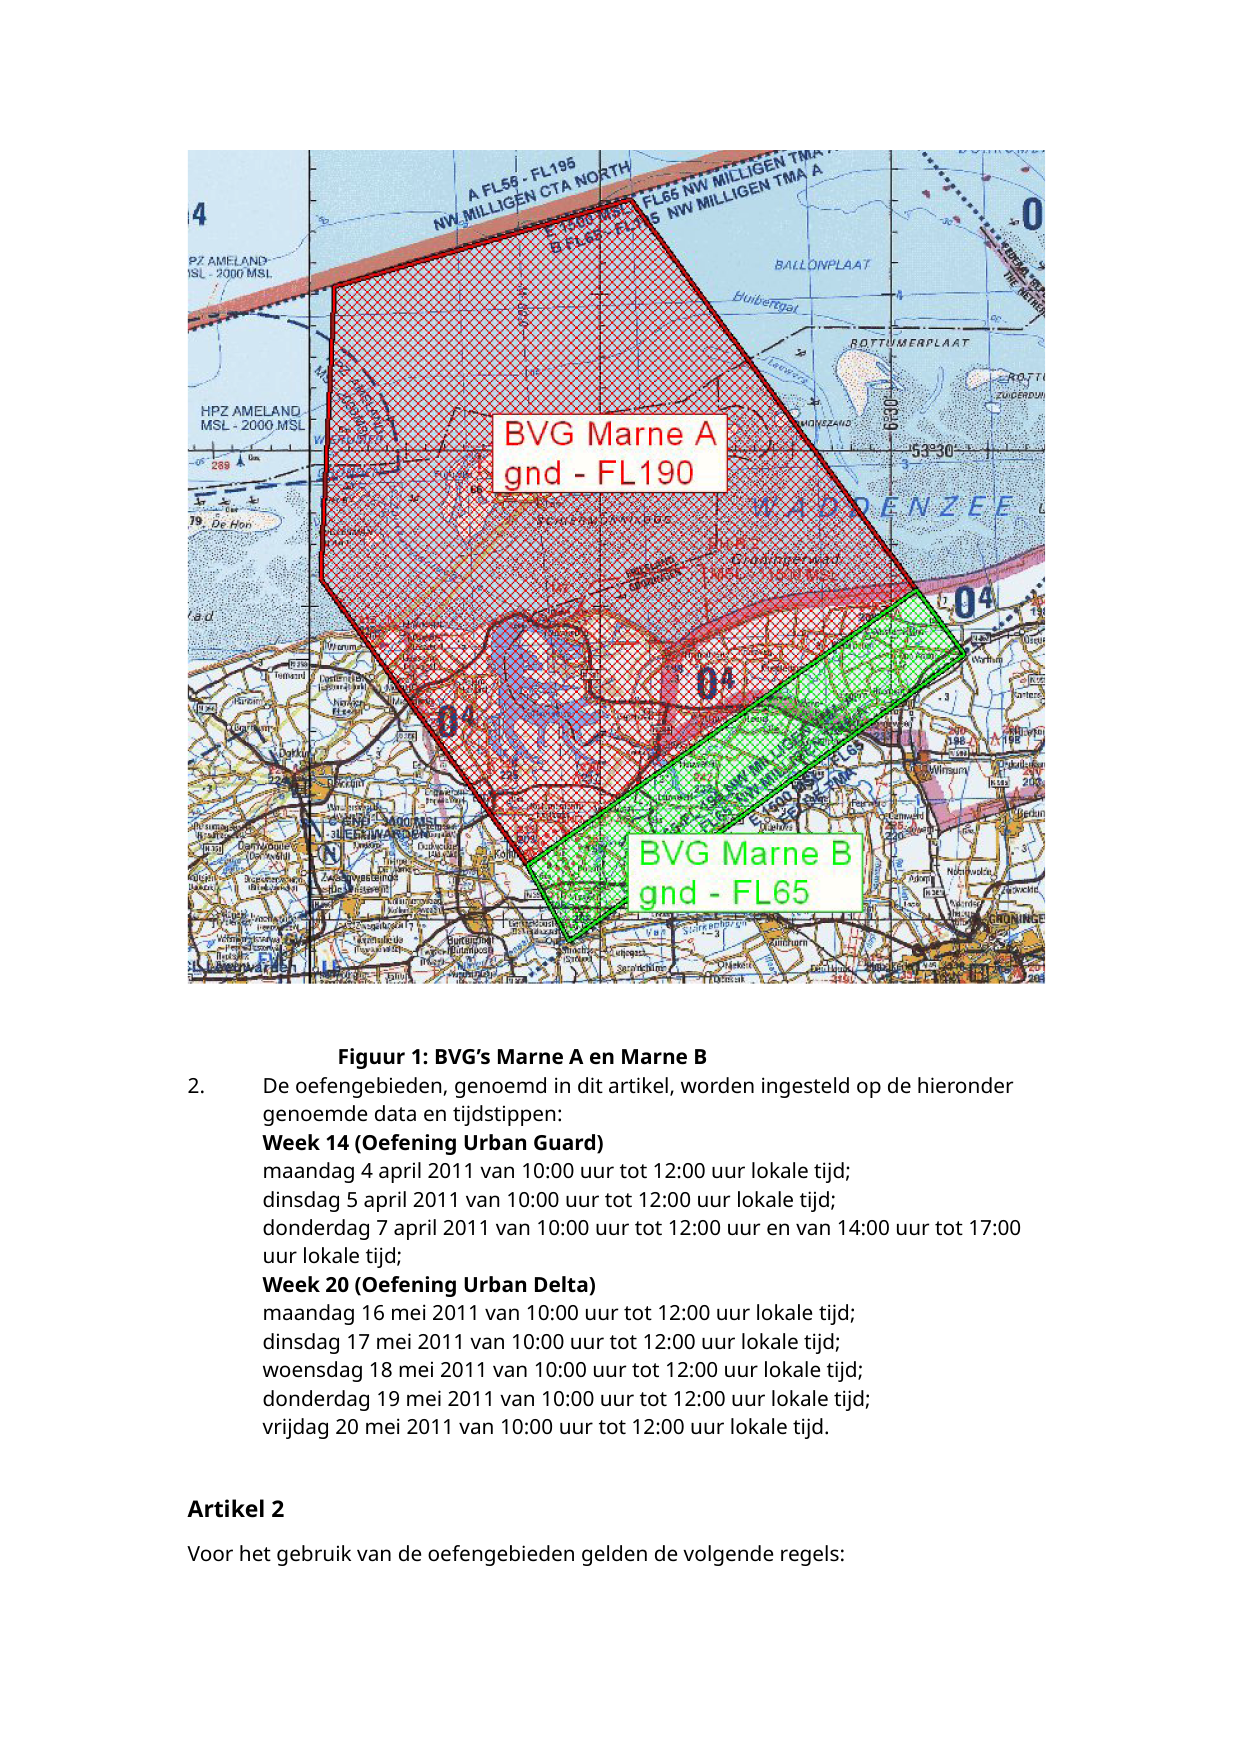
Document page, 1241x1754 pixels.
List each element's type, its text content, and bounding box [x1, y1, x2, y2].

text Voor het gebruik van de oefengebieden gelden de volgende regels: [187, 1539, 1053, 1568]
list woensdag 18 mei 2011 van 10:00 uur tot 12:00 uur lokale tijd; [187, 1355, 1053, 1384]
list dinsdag 17 mei 2011 van 10:00 uur tot 12:00 uur lokale tijd; [187, 1327, 1053, 1355]
list maandag 16 mei 2011 van 10:00 uur tot 12:00 uur lokale tijd; [187, 1298, 1053, 1327]
list vrijdag 20 mei 2011 van 10:00 uur tot 12:00 uur lokale tijd. [187, 1412, 1053, 1441]
list dinsdag 5 april 2011 van 10:00 uur tot 12:00 uur lokale tijd; [187, 1185, 1053, 1213]
list Figuur 1: BVG’s Marne A en Marne B [262, 1042, 1053, 1071]
subtitle Artikel 2 [187, 1493, 1053, 1524]
list donderdag 19 mei 2011 van 10:00 uur tot 12:00 uur lokale tijd; [187, 1384, 1053, 1412]
list Week 14 (Oefening Urban Guard) [187, 1128, 1053, 1156]
picture [187, 150, 1046, 984]
list maandag 4 april 2011 van 10:00 uur tot 12:00 uur lokale tijd; [187, 1156, 1053, 1185]
list De oefengebieden, genoemd in dit artikel, worden ingesteld op de hieronder genoemde data en tijdstippen: [187, 1071, 1053, 1128]
list Week 20 (Oefening Urban Delta) [187, 1270, 1053, 1298]
list donderdag 7 april 2011 van 10:00 uur tot 12:00 uur en van 14:00 uur tot 17:00 uur lokale tijd; [187, 1213, 1053, 1270]
